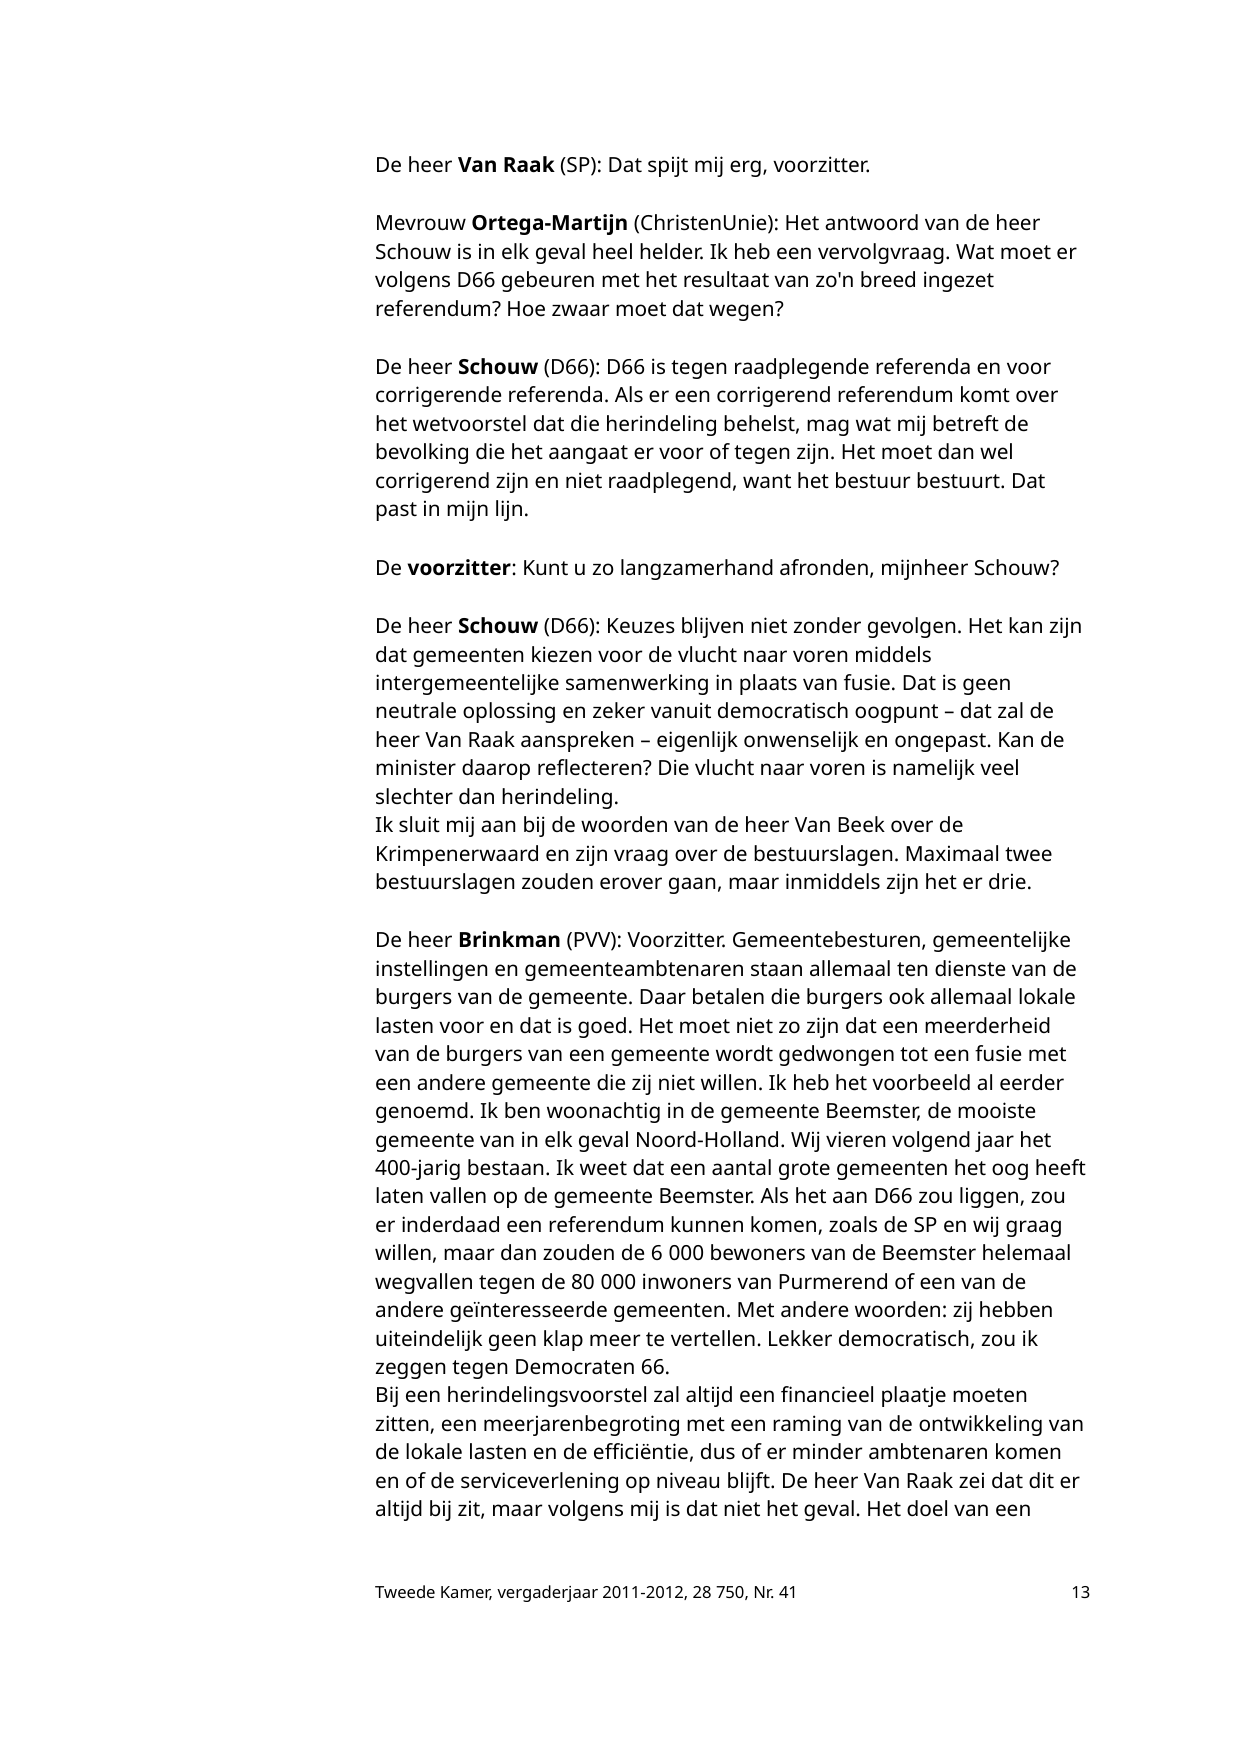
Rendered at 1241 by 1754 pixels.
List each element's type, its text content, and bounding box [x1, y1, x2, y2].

text De heer Schouw (D66): Keuzes blijven niet zonder gevolgen. Het kan zijn dat gemeenten kiezen voor de vlucht naar voren middels intergemeentelijke samenwerking in plaats van fusie. Dat is geen neutrale oplossing en zeker vanuit democratisch oogpunt – dat zal de heer Van Raak aanspreken – eigenlijk onwenselijk en ongepast. Kan de minister daarop reflecteren? Die vlucht naar voren is namelijk veel slechter dan herindeling. [375, 611, 1090, 810]
text De heer Schouw (D66): D66 is tegen raadplegende referenda en voor corrigerende referenda. Als er een corrigerend referendum komt over het wetvoorstel dat die herindeling behelst, mag wat mij betreft de bevolking die het aangaat er voor of tegen zijn. Het moet dan wel corrigerend zijn en niet raadplegend, want het bestuur bestuurt. Dat past in mijn lijn. [375, 352, 1090, 523]
text De heer Brinkman (PVV): Voorzitter. Gemeentebesturen, gemeentelijke instellingen en gemeenteambtenaren staan allemaal ten dienste van de burgers van de gemeente. Daar betalen die burgers ook allemaal lokale lasten voor en dat is goed. Het moet niet zo zijn dat een meerderheid van de burgers van een gemeente wordt gedwongen tot een fusie met een andere gemeente die zij niet willen. Ik heb het voorbeeld al eerder genoemd. Ik ben woonachtig in de gemeente Beemster, de mooiste gemeente van in elk geval Noord-Holland. Wij vieren volgend jaar het 400-jarig bestaan. Ik weet dat een aantal grote gemeenten het oog heeft laten vallen op de gemeente Beemster. Als het aan D66 zou liggen, zou er inderdaad een referendum kunnen komen, zoals de SP en wij graag willen, maar dan zouden de 6 000 bewoners van de Beemster helemaal wegvallen tegen de 80 000 inwoners van Purmerend of een van de andere geïnteresseerde gemeenten. Met andere woorden: zij hebben uiteindelijk geen klap meer te vertellen. Lekker democratisch, zou ik zeggen tegen Democraten 66. [375, 926, 1090, 1381]
text Ik sluit mij aan bij de woorden van de heer Van Beek over de Krimpenerwaard en zijn vraag over de bestuurslagen. Maximaal twee bestuurslagen zouden erover gaan, maar inmiddels zijn het er drie. [375, 810, 1090, 896]
text Mevrouw Ortega-Martijn (ChristenUnie): Het antwoord van de heer Schouw is in elk geval heel helder. Ik heb een vervolgvraag. Wat moet er volgens D66 gebeuren met het resultaat van zo'n breed ingezet referendum? Hoe zwaar moet dat wegen? [375, 208, 1090, 322]
text Bij een herindelingsvoorstel zal altijd een financieel plaatje moeten zitten, een meerjarenbegroting met een raming van de ontwikkeling van de lokale lasten en de efficiëntie, dus of er minder ambtenaren komen en of de serviceverlening op niveau blijft. De heer Van Raak zei dat dit er altijd bij zit, maar volgens mij is dat niet het geval. Het doel van een [375, 1381, 1090, 1523]
text De heer Van Raak (SP): Dat spijt mij erg, voorzitter. [375, 150, 1090, 178]
text De voorzitter: Kunt u zo langzamerhand afronden, mijnheer Schouw? [375, 553, 1090, 581]
